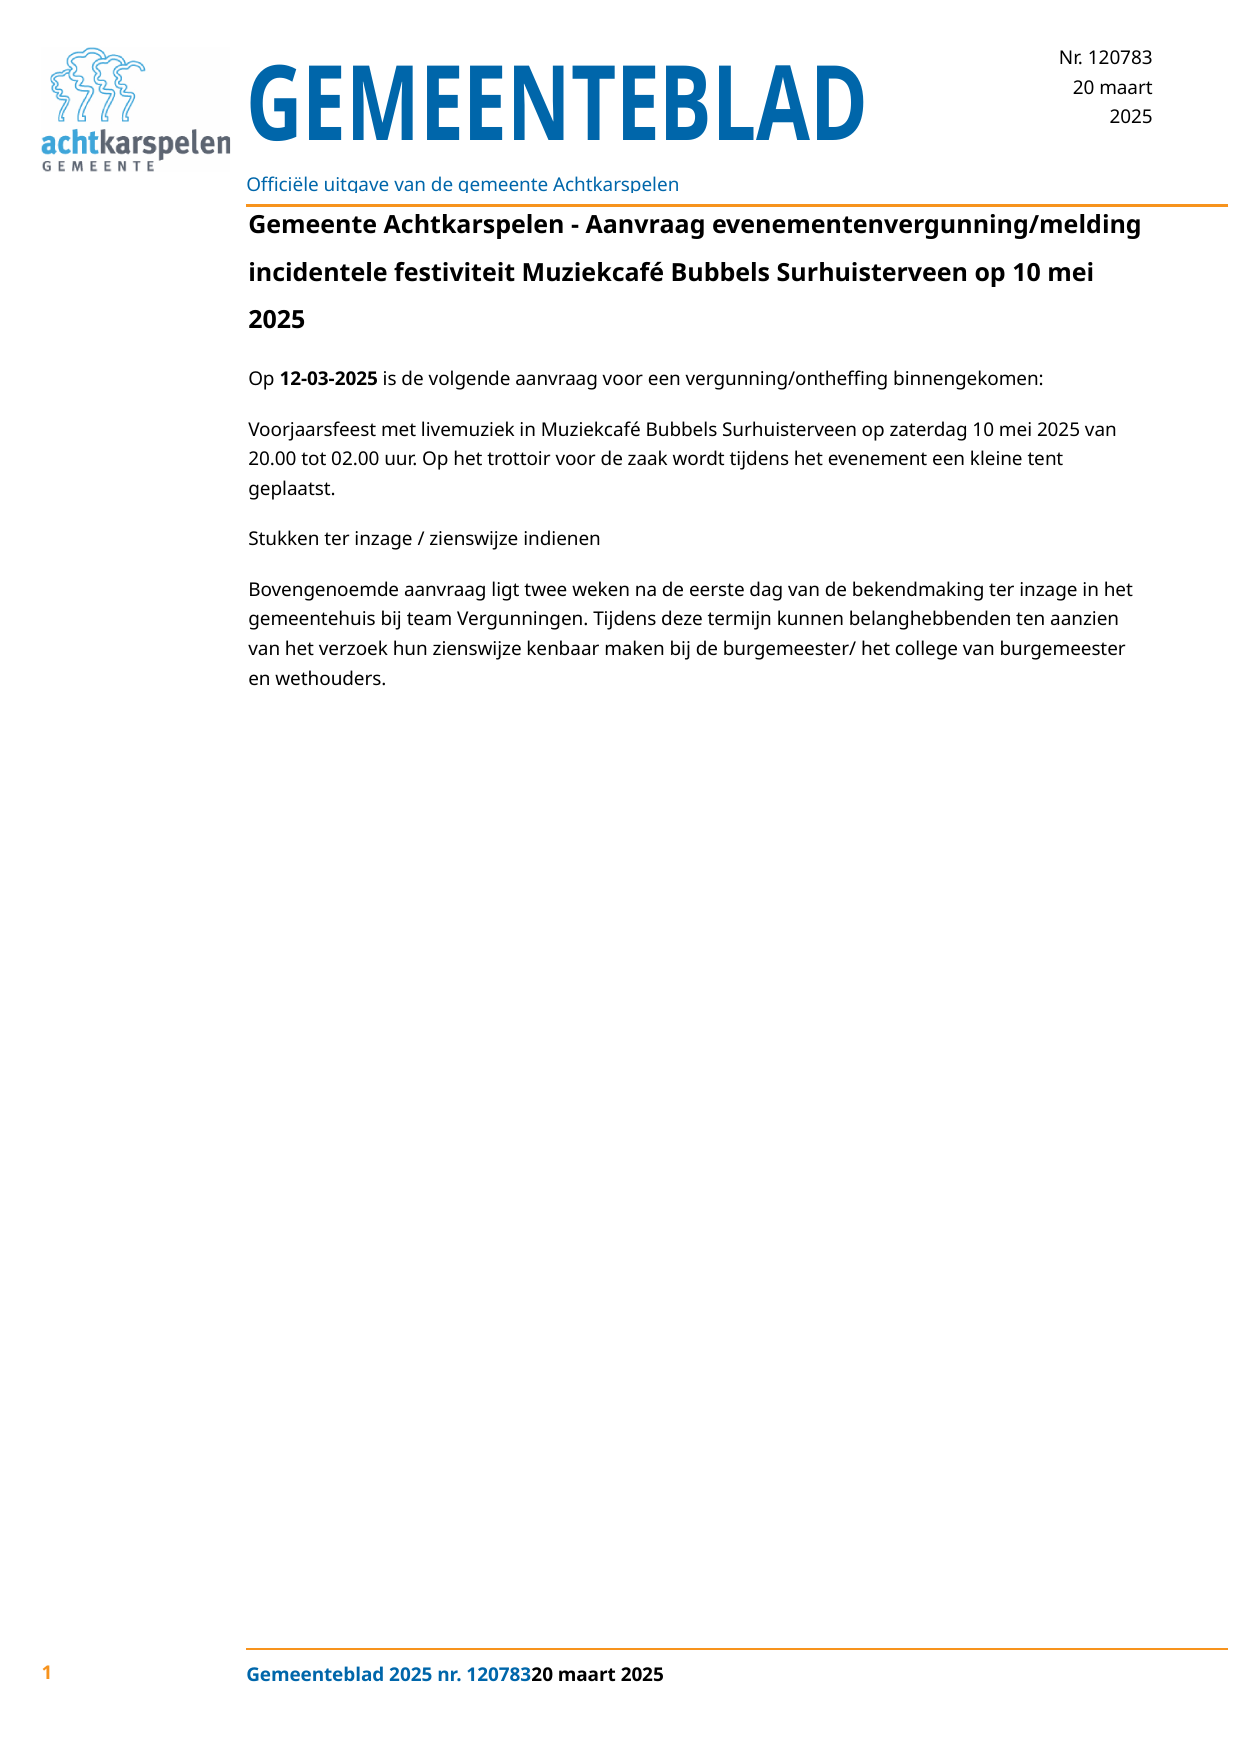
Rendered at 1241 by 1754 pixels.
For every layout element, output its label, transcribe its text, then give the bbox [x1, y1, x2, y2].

text Op 12-03-2025 is de volgende aanvraag voor een vergunning/ontheffing binnengekomen: [248, 366, 1152, 391]
text Bovengenoemde aanvraag ligt twee weken na de eerste dag van de bekendmaking ter inzage in het gemeentehuis bij team Vergunningen. Tijdens deze termijn kunnen belanghebbenden ten aanzien van het verzoek hun zienswijze kenbaar maken bij de burgemeester/ het college van burgemeester en wethouders. [248, 576, 1152, 690]
text Voorjaarsfeest met livemuziek in Muziekcafé Bubbels Surhuisterveen op zaterdag 10 mei 2025 van 20.00 tot 02.00 uur. Op het trottoir voor de zaak wordt tijdens het evenement een kleine tent geplaatst. [248, 416, 1152, 501]
picture [41, 47, 231, 172]
text Gemeente Achtkarspelen - Aanvraag evenementenvergunning/melding incidentele festiviteit Muziekcafé Bubbels Surhuisterveen op 10 mei 2025 [248, 207, 1152, 336]
text Stukken ter inzage / zienswijze indienen [248, 526, 1152, 551]
